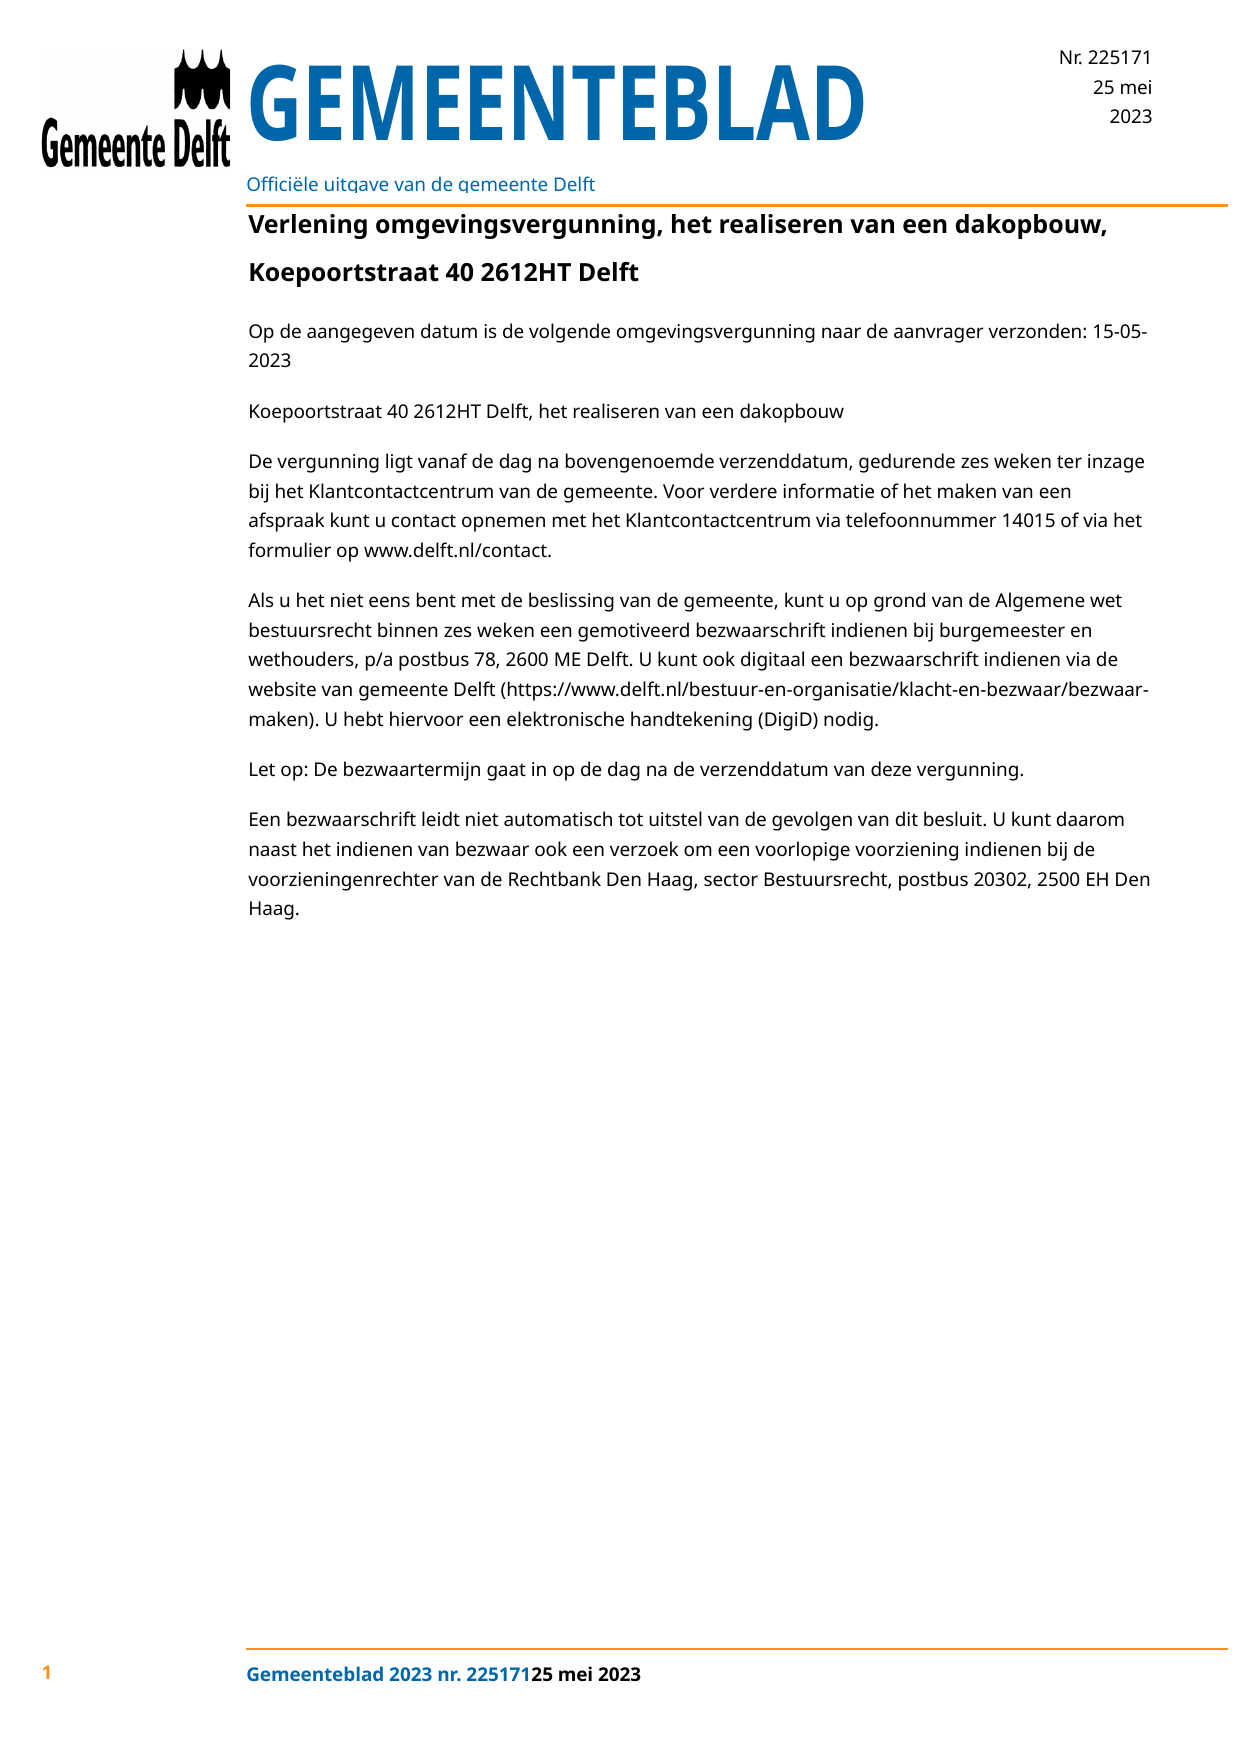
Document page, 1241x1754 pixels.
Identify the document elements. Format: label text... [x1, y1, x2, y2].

text Als u het niet eens bent met de beslissing van de gemeente, kunt u op grond van de Algemene wet bestuursrecht binnen zes weken een gemotiveerd bezwaarschrift indienen bij burgemeester en wethouders, p/a postbus 78, 2600 ME Delft. U kunt ook digitaal een bezwaarschrift indienen via de website van gemeente Delft (https://www.delft.nl/bestuur-en-organisatie/klacht-en-bezwaar/bezwaar-maken). U hebt hiervoor een elektronische handtekening (DigiD) nodig. [248, 587, 1152, 732]
text Op de aangegeven datum is de volgende omgevingsvergunning naar de aanvrager verzonden: 15-05-2023 [248, 318, 1152, 373]
text Let op: De bezwaartermijn gaat in op de dag na de verzenddatum van deze vergunning. [248, 756, 1152, 782]
text Een bezwaarschrift leidt niet automatisch tot uitstel van de gevolgen van dit besluit. U kunt daarom naast het indienen van bezwaar ook een verzoek om een voorlopige voorziening indienen bij de voorzieningenrechter van de Rechtbank Den Haag, sector Bestuursrecht, postbus 20302, 2500 EH Den Haag. [248, 807, 1152, 921]
text Koepoortstraat 40 2612HT Delft, het realiseren van een dakopbouw [248, 398, 1152, 424]
text Verlening omgevingsvergunning, het realiseren van een dakopbouw, Koepoortstraat 40 2612HT Delft [248, 207, 1152, 288]
picture [41, 47, 231, 172]
text De vergunning ligt vanaf de dag na bovengenoemde verzenddatum, gedurende zes weken ter inzage bij het Klantcontactcentrum van de gemeente. Voor verdere informatie of het maken van een afspraak kunt u contact opnemen met het Klantcontactcentrum via telefoonnummer 14015 of via het formulier op www.delft.nl/contact. [248, 448, 1152, 563]
